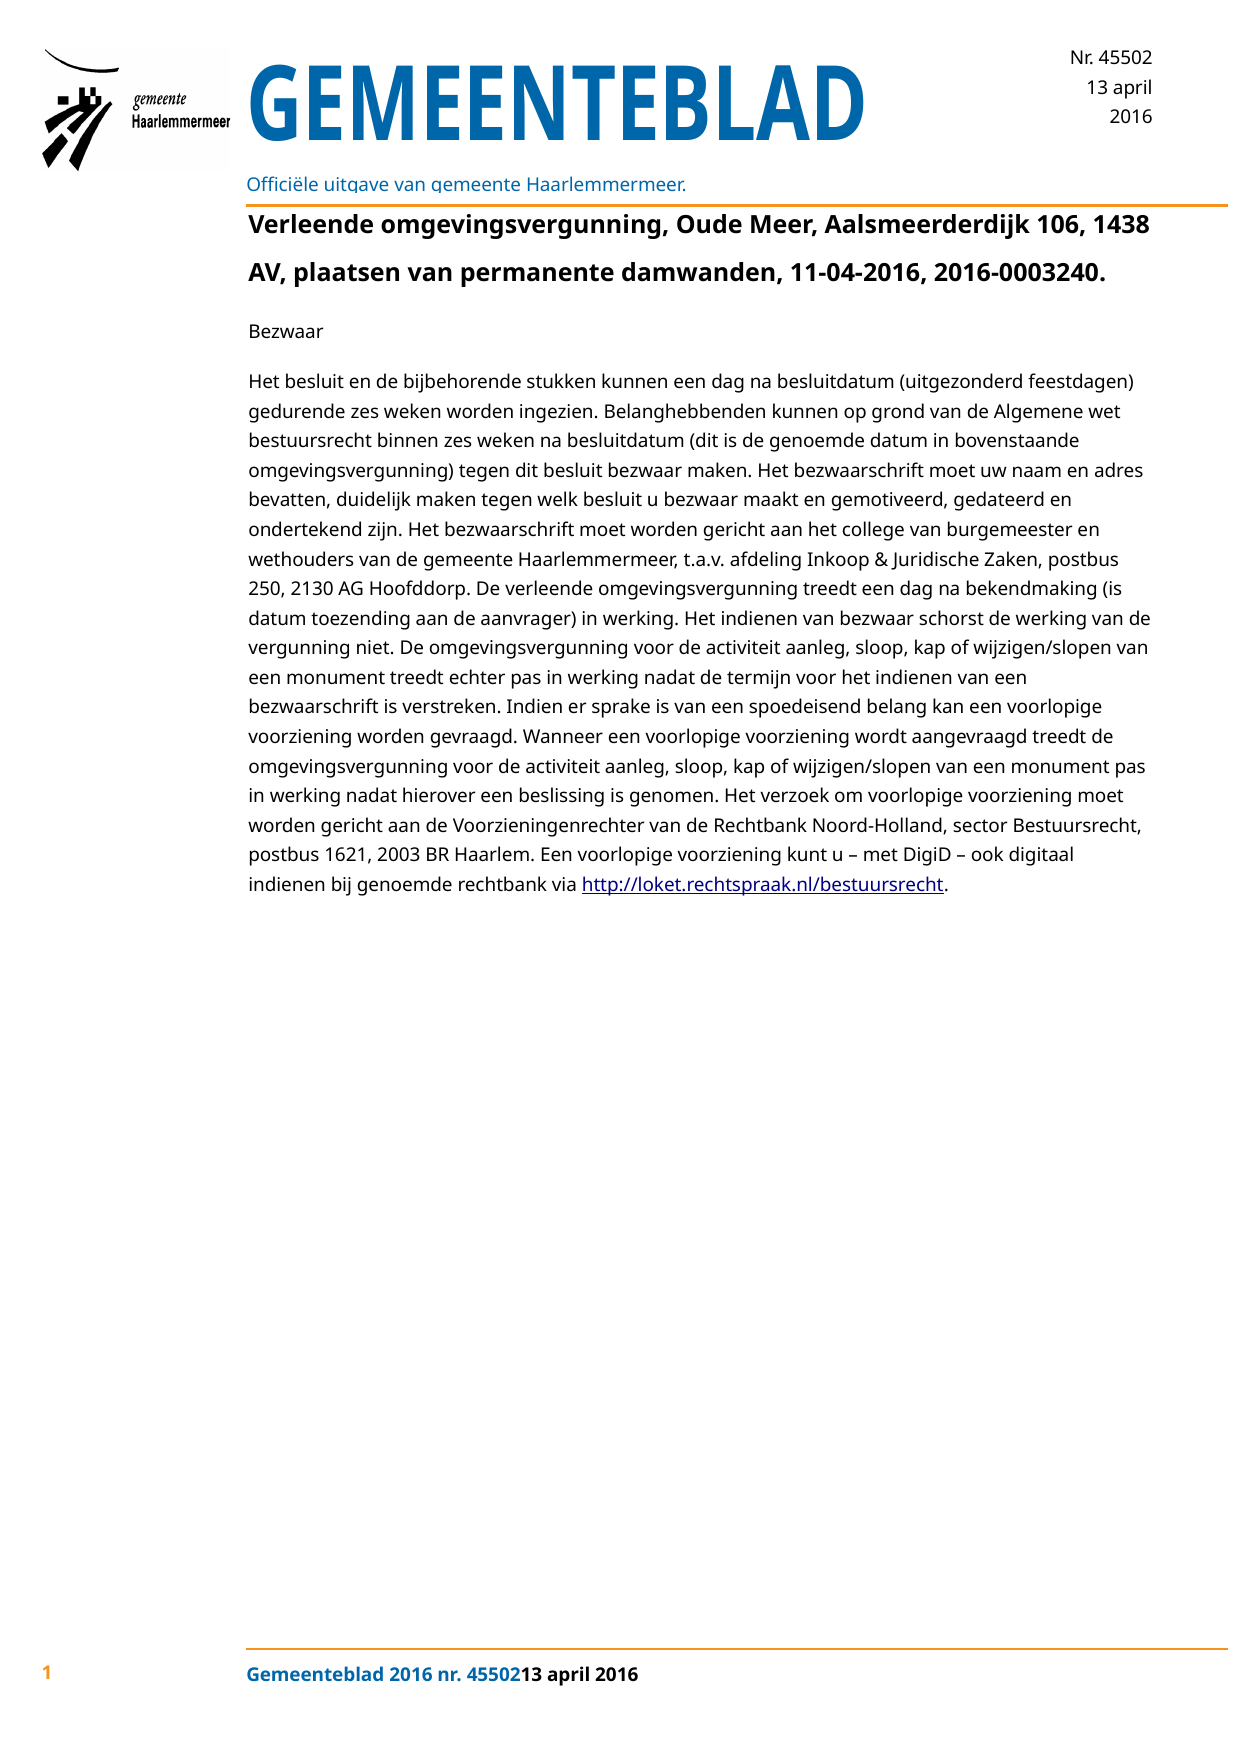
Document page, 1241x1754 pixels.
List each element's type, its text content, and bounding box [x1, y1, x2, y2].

text Het besluit en de bijbehorende stukken kunnen een dag na besluitdatum (uitgezonderd feestdagen) gedurende zes weken worden ingezien. Belanghebbenden kunnen op grond van de Algemene wet bestuursrecht binnen zes weken na besluitdatum (dit is de genoemde datum in bovenstaande omgevingsvergunning) tegen dit besluit bezwaar maken. Het bezwaarschrift moet uw naam en adres bevatten, duidelijk maken tegen welk besluit u bezwaar maakt en gemotiveerd, gedateerd en ondertekend zijn. Het bezwaarschrift moet worden gericht aan het college van burgemeester en wethouders van de gemeente Haarlemmermeer, t.a.v. afdeling Inkoop & Juridische Zaken, postbus 250, 2130 AG Hoofddorp. De verleende omgevingsvergunning treedt een dag na bekendmaking (is datum toezending aan de aanvrager) in werking. Het indienen van bezwaar schorst de werking van de vergunning niet. De omgevingsvergunning voor de activiteit aanleg, sloop, kap of wijzigen/slopen van een monument treedt echter pas in werking nadat de termijn voor het indienen van een bezwaarschrift is verstreken. Indien er sprake is van een spoedeisend belang kan een voorlopige voorziening worden gevraagd. Wanneer een voorlopige voorziening wordt aangevraagd treedt de omgevingsvergunning voor de activiteit aanleg, sloop, kap of wijzigen/slopen van een monument pas in werking nadat hierover een beslissing is genomen. Het verzoek om voorlopige voorziening moet worden gericht aan de Voorzieningenrechter van de Rechtbank Noord-Holland, sector Bestuursrecht, postbus 1621, 2003 BR Haarlem. Een voorlopige voorziening kunt u – met DigiD – ook digitaal indienen bij genoemde rechtbank via http://loket.rechtspraak.nl/bestuursrecht. [248, 368, 1152, 897]
text Bezwaar [248, 318, 1152, 344]
picture [41, 47, 231, 172]
text Verleende omgevingsvergunning, Oude Meer, Aalsmeerderdijk 106, 1438 AV, plaatsen van permanente damwanden, 11-04-2016, 2016-0003240. [248, 207, 1152, 288]
